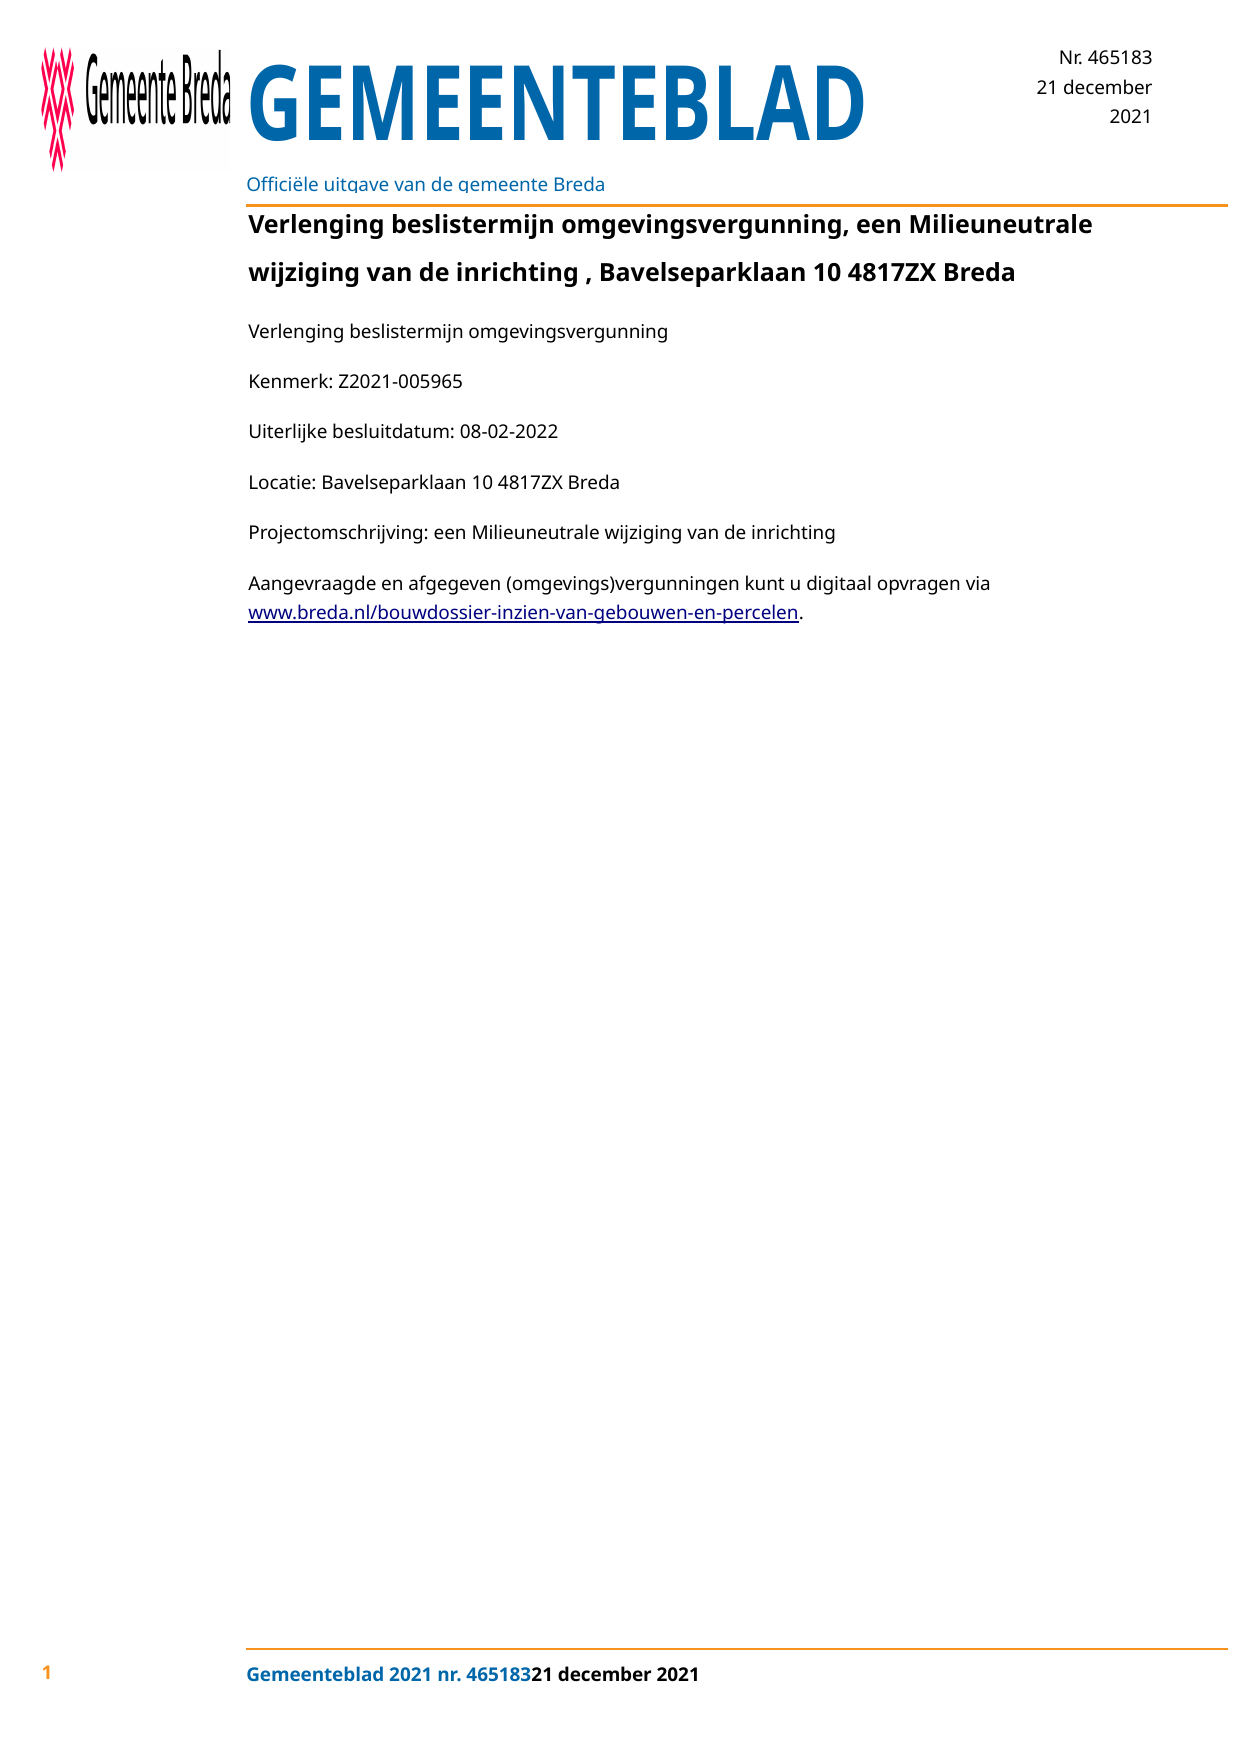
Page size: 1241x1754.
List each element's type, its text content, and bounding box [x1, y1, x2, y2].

text Verlenging beslistermijn omgevingsvergunning [248, 318, 1152, 344]
text Locatie: Bavelseparklaan 10 4817ZX Breda [248, 469, 1152, 495]
text Kenmerk: Z2021-005965 [248, 368, 1152, 394]
text Projectomschrijving: een Milieuneutrale wijziging van de inrichting [248, 519, 1152, 545]
text Uiterlijke besluitdatum: 08-02-2022 [248, 419, 1152, 444]
picture [41, 47, 231, 172]
text Aangevraagde en afgegeven (omgevings)vergunningen kunt u digitaal opvragen via www.breda.nl/bouwdossier-inzien-van-gebouwen-en-percelen. [248, 570, 1152, 625]
text Verlenging beslistermijn omgevingsvergunning, een Milieuneutrale wijziging van de inrichting , Bavelseparklaan 10 4817ZX Breda [248, 207, 1152, 288]
